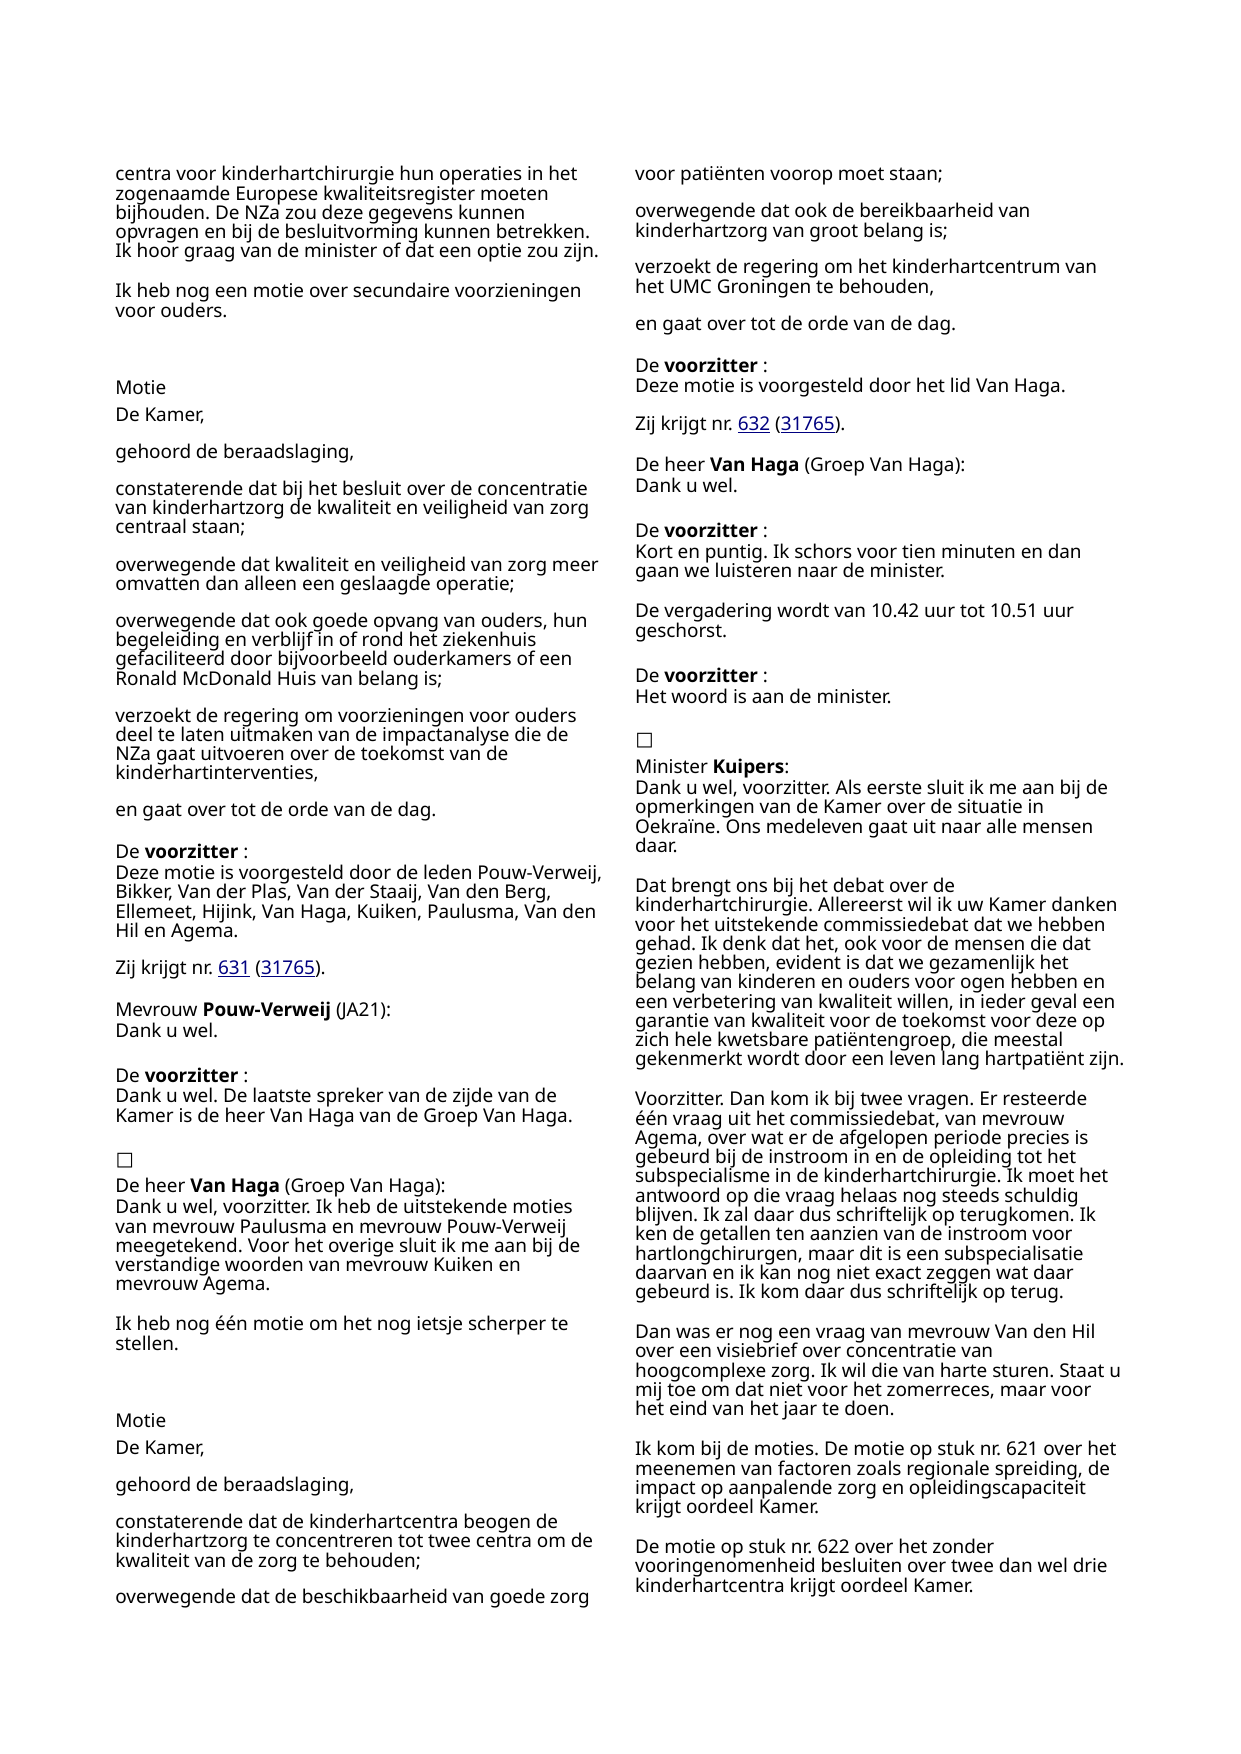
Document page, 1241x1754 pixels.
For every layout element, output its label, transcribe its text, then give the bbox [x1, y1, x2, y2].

text De voorzitter : [635, 662, 1125, 688]
text overwegende dat ook goede opvang van ouders, hun begeleiding en verblijf in of rond het ziekenhuis gefaciliteerd door bijvoorbeeld ouderkamers of een Ronald McDonald Huis van belang is; [115, 612, 605, 689]
text De Kamer, [115, 1439, 605, 1458]
text Ik kom bij de moties. De motie op stuk nr. 621 over het meenemen van factoren zoals regionale spreiding, de impact op aanpalende zorg en opleidingscapaciteit krijgt oordeel Kamer. [635, 1440, 1125, 1517]
text ⬜ [635, 728, 1125, 753]
text Ik heb nog één motie om het nog ietsje scherper te stellen. [115, 1315, 605, 1354]
text Dat brengt ons bij het debat over de kinderhartchirurgie. Allereerst wil ik uw Kamer danken voor het uitstekende commissiedebat dat we hebben gehad. Ik denk dat het, ook voor de mensen die dat gezien hebben, evident is dat we gezamenlijk het belang van kinderen en ouders voor ogen hebben en een verbetering van kwaliteit willen, in ieder geval een garantie van kwaliteit voor de toekomst voor deze op zich hele kwetsbare patiëntengroep, die meestal gekenmerkt wordt door een leven lang hartpatiënt zijn. [635, 877, 1125, 1070]
text Zij krijgt nr. 631 (31765). [115, 959, 605, 978]
text Minister Kuipers: [635, 753, 1125, 779]
text De voorzitter : [115, 1062, 605, 1087]
text overwegende dat de beschikbaarheid van goede zorg [115, 1588, 605, 1608]
text Deze motie is voorgesteld door het lid Van Haga. [635, 377, 1125, 397]
text Voorzitter. Dan kom ik bij twee vragen. Er resteerde één vraag uit het commissiedebat, van mevrouw Agema, over wat er de afgelopen periode precies is gebeurd bij de instroom in en de opleiding tot het subspecialisme in de kinderhartchirurgie. Ik moet het antwoord op die vraag helaas nog steeds schuldig blijven. Ik zal daar dus schriftelijk op terugkomen. Ik ken de getallen ten aanzien van de instroom voor hartlongchirurgen, maar dit is een subspecialisatie daarvan en ik kan nog niet exact zeggen wat daar gebeurd is. Ik kom daar dus schriftelijk op terug. [635, 1090, 1125, 1302]
text Zij krijgt nr. 632 (31765). [635, 414, 1125, 434]
text constaterende dat de kinderhartcentra beogen de kinderhartzorg te concentreren tot twee centra om de kwaliteit van de zorg te behouden; [115, 1513, 605, 1571]
text De heer Van Haga (Groep Van Haga): [635, 452, 1125, 477]
text Dank u wel. De laatste spreker van de zijde van de Kamer is de heer Van Haga van de Groep Van Haga. [115, 1087, 605, 1126]
text constaterende dat bij het besluit over de concentratie van kinderhartzorg de kwaliteit en veiligheid van zorg centraal staan; [115, 480, 605, 538]
text Motie [115, 1407, 605, 1433]
text gehoord de beraadslaging, [115, 1476, 605, 1495]
text Dank u wel, voorzitter. Als eerste sluit ik me aan bij de opmerkingen van de Kamer over de situatie in Oekraïne. Ons medeleven gaat uit naar alle mensen daar. [635, 779, 1125, 856]
text Dan was er nog een vraag van mevrouw Van den Hil over een visiebrief over concentratie van hoogcomplexe zorg. Ik wil die van harte sturen. Staat u mij toe om dat niet voor het zomerreces, maar voor het eind van het jaar te doen. [635, 1323, 1125, 1419]
text Kort en puntig. Ik schors voor tien minuten en dan gaan we luisteren naar de minister. [635, 543, 1125, 582]
text gehoord de beraadslaging, [115, 443, 605, 462]
text De vergadering wordt van 10.42 uur tot 10.51 uur geschorst. [635, 602, 1125, 641]
text Motie [115, 374, 605, 400]
text ⬜ [115, 1147, 605, 1173]
text voor patiënten voorop moet staan; [635, 165, 1125, 184]
text De voorzitter : [635, 352, 1125, 377]
text De motie op stuk nr. 622 over het zonder vooringenomenheid besluiten over twee dan wel drie kinderhartcentra krijgt oordeel Kamer. [635, 1538, 1125, 1596]
text en gaat over tot de orde van de dag. [635, 315, 1125, 334]
text verzoekt de regering om voorzieningen voor ouders deel te laten uitmaken van de impactanalyse die de NZa gaat uitvoeren over de toekomst van de kinderhartinterventies, [115, 707, 605, 784]
text overwegende dat ook de bereikbaarheid van kinderhartzorg van groot belang is; [635, 202, 1125, 241]
text De voorzitter : [635, 517, 1125, 543]
text Deze motie is voorgesteld door de leden Pouw-Verweij, Bikker, Van der Plas, Van der Staaij, Van den Berg, Ellemeet, Hijink, Van Haga, Kuiken, Paulusma, Van den Hil en Agema. [115, 864, 605, 941]
text Dank u wel. [635, 477, 1125, 497]
text De voorzitter : [115, 838, 605, 864]
text en gaat over tot de orde van de dag. [115, 801, 605, 821]
text Ik heb nog een motie over secundaire voorzieningen voor ouders. [115, 282, 605, 321]
text Dank u wel. [115, 1022, 605, 1041]
text De Kamer, [115, 406, 605, 425]
text Mevrouw Pouw-Verweij (JA21): [115, 996, 605, 1022]
text overwegende dat kwaliteit en veiligheid van zorg meer omvatten dan alleen een geslaagde operatie; [115, 556, 605, 594]
text De heer Van Haga (Groep Van Haga): [115, 1173, 605, 1198]
text Dank u wel, voorzitter. Ik heb de uitstekende moties van mevrouw Paulusma en mevrouw Pouw-Verweij meegetekend. Voor het overige sluit ik me aan bij de verstandige woorden van mevrouw Kuiken en mevrouw Agema. [115, 1198, 605, 1295]
text centra voor kinderhartchirurgie hun operaties in het zogenaamde Europese kwaliteitsregister moeten bijhouden. De NZa zou deze gegevens kunnen opvragen en bij de besluitvorming kunnen betrekken. Ik hoor graag van de minister of dat een optie zou zijn. [115, 165, 605, 262]
text Het woord is aan de minister. [635, 688, 1125, 707]
text verzoekt de regering om het kinderhartcentrum van het UMC Groningen te behouden, [635, 258, 1125, 297]
